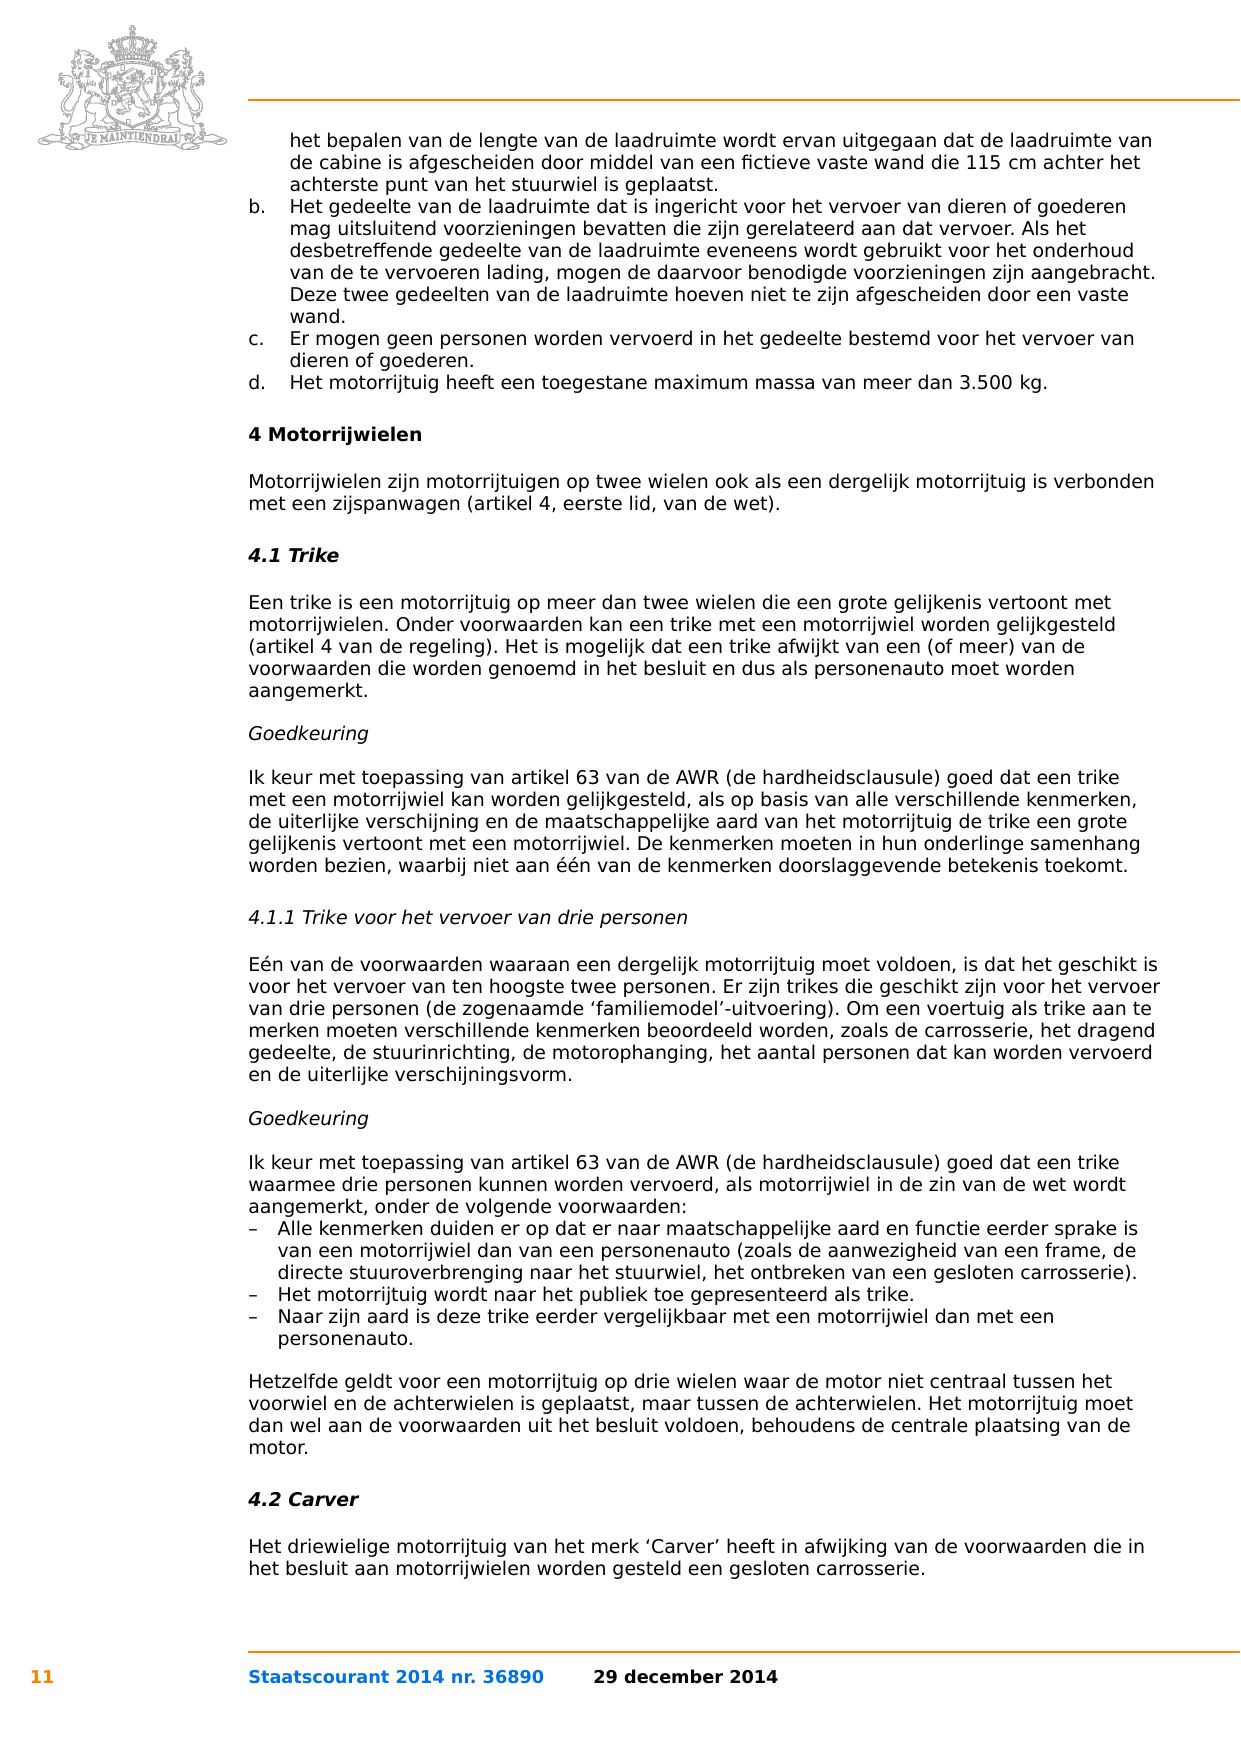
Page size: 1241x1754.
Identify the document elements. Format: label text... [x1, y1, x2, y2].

text Het driewielige motorrijtuig van het merk ‘Carver’ heeft in afwijking van de voorwaarden die in het besluit aan motorrijwielen worden gesteld een gesloten carrosserie. [248, 1536, 1163, 1580]
text – Naar zijn aard is deze trike eerder vergelijkbaar met een motorrijwiel dan met een personenauto. [248, 1306, 1163, 1349]
subtitle 4.1.1 Trike voor het vervoer van drie personen [248, 907, 1163, 929]
text Ik keur met toepassing van artikel 63 van de AWR (de hardheidsclausule) goed dat een trike met een motorrijwiel kan worden gelijkgesteld, als op basis van alle verschillende kenmerken, de uiterlijke verschijning en de maatschappelijke aard van het motorrijtuig de trike een grote gelijkenis vertoont met een motorrijwiel. De kenmerken moeten in hun onderlinge samenhang worden bezien, waarbij niet aan één van de kenmerken doorslaggevende betekenis toekomt. [248, 767, 1163, 877]
subtitle 4 Motorrijwielen [248, 424, 1163, 446]
picture [38, 25, 227, 150]
text Motorrijwielen zijn motorrijtuigen op twee wielen ook als een dergelijk motorrijtuig is verbonden met een zijspanwagen (artikel 4, eerste lid, van de wet). [248, 471, 1163, 514]
subtitle 4.1 Trike [248, 544, 1163, 567]
text het bepalen van de lengte van de laadruimte wordt ervan uitgegaan dat de laadruimte van de cabine is afgescheiden door middel van een fictieve vaste wand die 115 cm achter het achterste punt van het stuurwiel is geplaatst. [248, 130, 1163, 196]
text Een trike is een motorrijtuig op meer dan twee wielen die een grote gelijkenis vertoont met motorrijwielen. Onder voorwaarden kan een trike met een motorrijwiel worden gelijkgesteld (artikel 4 van de regeling). Het is mogelijk dat een trike afwijkt van een (of meer) van de voorwaarden die worden genoemd in het besluit en dus als personenauto moet worden aangemerkt. [248, 592, 1163, 701]
text c. Er mogen geen personen worden vervoerd in het gedeelte bestemd voor het vervoer van dieren of goederen. [248, 328, 1163, 372]
text – Het motorrijtuig wordt naar het publiek toe gepresenteerd als trike. [248, 1283, 1163, 1306]
subtitle Goedkeuring [248, 723, 1163, 745]
text Eén van de voorwaarden waaraan een dergelijk motorrijtuig moet voldoen, is dat het geschikt is voor het vervoer van ten hoogste twee personen. Er zijn trikes die geschikt zijn voor het vervoer van drie personen (de zogenaamde ‘familiemodel’-uitvoering). Om een voertuig als trike aan te merken moeten verschillende kenmerken beoordeeld worden, zoals de carrosserie, het dragend gedeelte, de stuurinrichting, de motorophanging, het aantal personen dat kan worden vervoerd en de uiterlijke verschijningsvorm. [248, 954, 1163, 1086]
subtitle 4.2 Carver [248, 1489, 1163, 1511]
text – Alle kenmerken duiden er op dat er naar maatschappelijke aard en functie eerder sprake is van een motorrijwiel dan van een personenauto (zoals de aanwezigheid van een frame, de directe stuuroverbrenging naar het stuurwiel, het ontbreken van een gesloten carrosserie). [248, 1218, 1163, 1283]
text d. Het motorrijtuig heeft een toegestane maximum massa van meer dan 3.500 kg. [248, 372, 1163, 394]
text Hetzelfde geldt voor een motorrijtuig op drie wielen waar de motor niet centraal tussen het voorwiel en de achterwielen is geplaatst, maar tussen de achterwielen. Het motorrijtuig moet dan wel aan de voorwaarden uit het besluit voldoen, behoudens de centrale plaatsing van de motor. [248, 1371, 1163, 1459]
text Ik keur met toepassing van artikel 63 van de AWR (de hardheidsclausule) goed dat een trike waarmee drie personen kunnen worden vervoerd, als motorrijwiel in de zin van de wet wordt aangemerkt, onder de volgende voorwaarden: [248, 1152, 1163, 1218]
subtitle Goedkeuring [248, 1108, 1163, 1130]
text b. Het gedeelte van de laadruimte dat is ingericht voor het vervoer van dieren of goederen mag uitsluitend voorzieningen bevatten die zijn gerelateerd aan dat vervoer. Als het desbetreffende gedeelte van de laadruimte eveneens wordt gebruikt voor het onderhoud van de te vervoeren lading, mogen de daarvoor benodigde voorzieningen zijn aangebracht. Deze twee gedeelten van de laadruimte hoeven niet te zijn afgescheiden door een vaste wand. [248, 196, 1163, 328]
